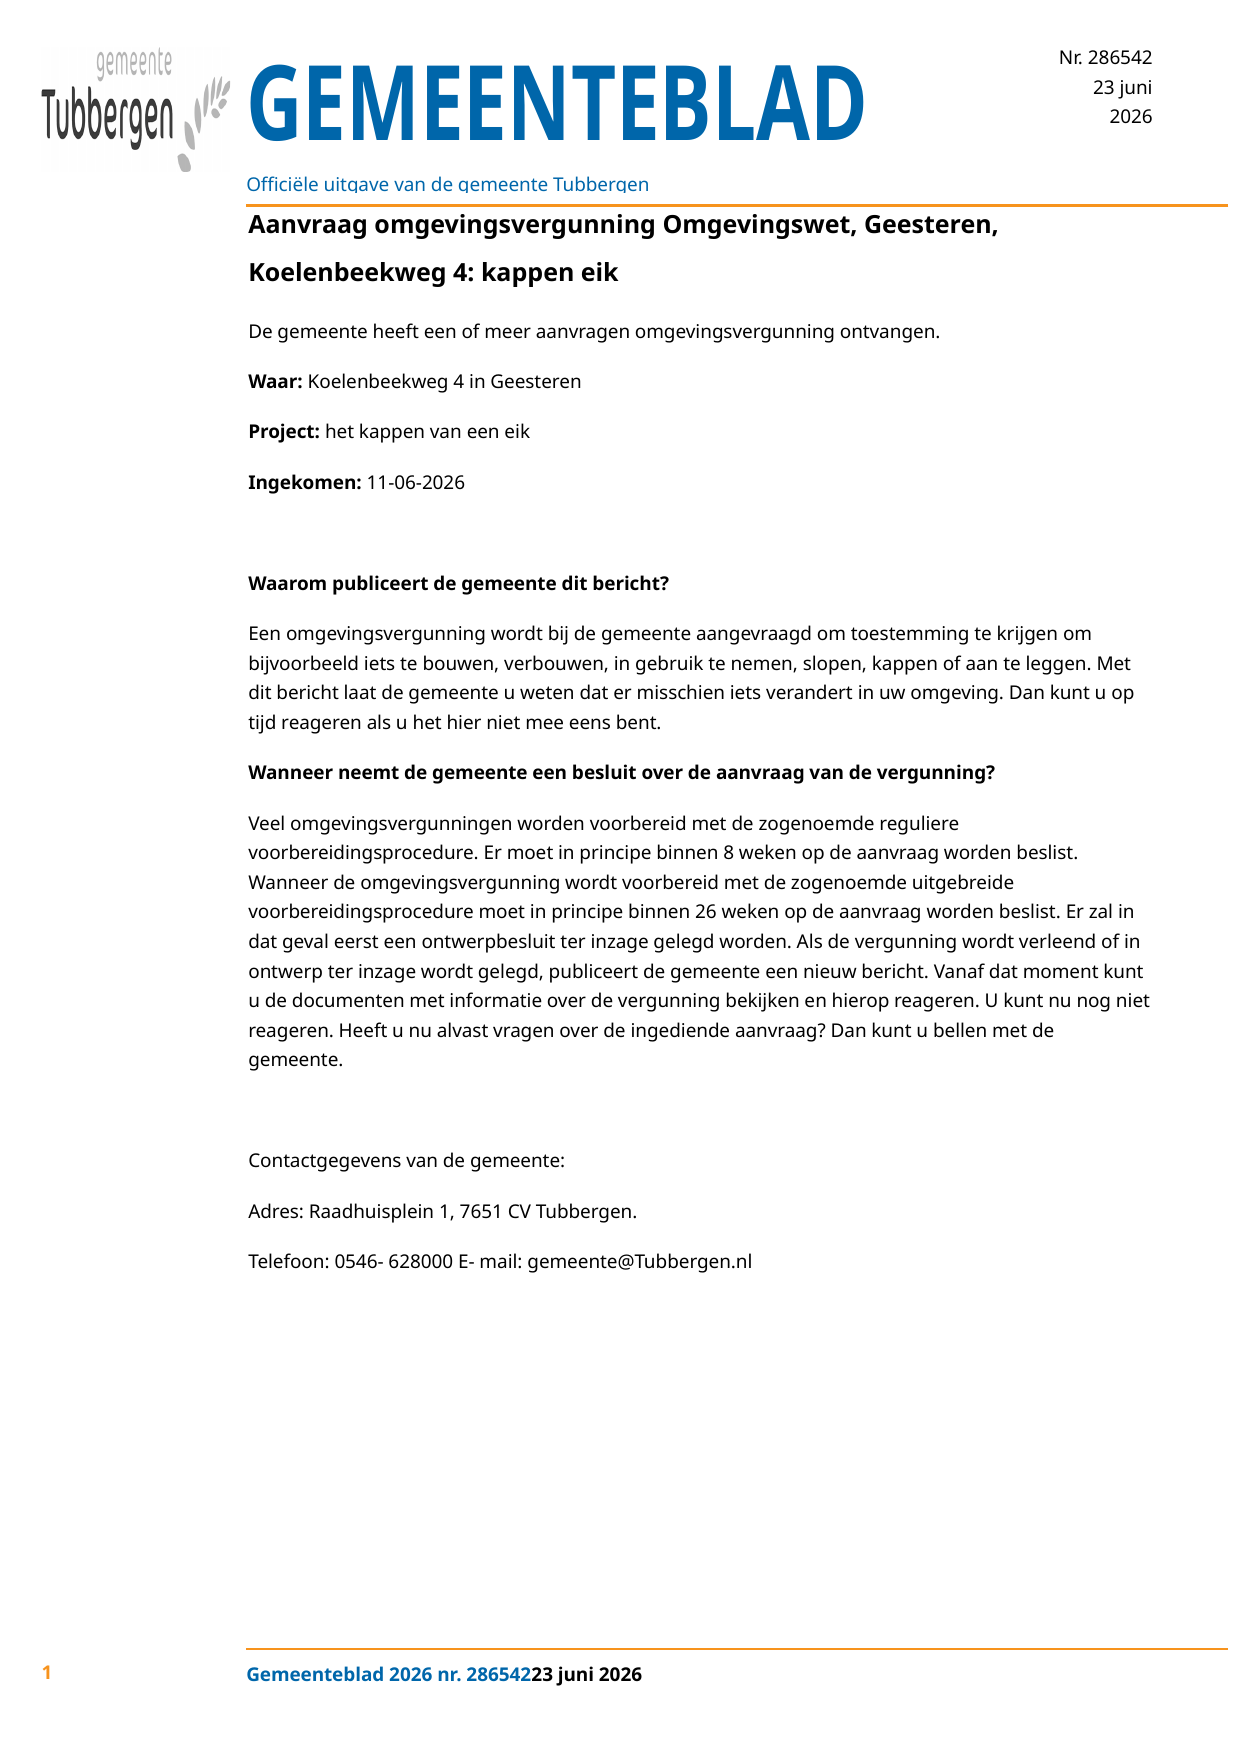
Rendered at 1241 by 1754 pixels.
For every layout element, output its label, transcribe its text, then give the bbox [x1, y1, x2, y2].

text Waarom publiceert de gemeente dit bericht? [248, 570, 1152, 596]
text Veel omgevingsvergunningen worden voorbereid met de zogenoemde reguliere voorbereidingsprocedure. Er moet in principe binnen 8 weken op de aanvraag worden beslist. Wanneer de omgevingsvergunning wordt voorbereid met de zogenoemde uitgebreide voorbereidingsprocedure moet in principe binnen 26 weken op de aanvraag worden beslist. Er zal in dat geval eerst een ontwerpbesluit ter inzage gelegd worden. Als de vergunning wordt verleend of in ontwerp ter inzage wordt gelegd, publiceert de gemeente een nieuw bericht. Vanaf dat moment kunt u de documenten met informatie over de vergunning bekijken en hierop reageren. U kunt nu nog niet reageren. Heeft u nu alvast vragen over de ingediende aanvraag? Dan kunt u bellen met de gemeente. [248, 810, 1152, 1072]
text Adres: Raadhuisplein 1, 7651 CV Tubbergen. [248, 1198, 1152, 1224]
text De gemeente heeft een of meer aanvragen omgevingsvergunning ontvangen. [248, 318, 1152, 344]
text Project: het kappen van een eik [248, 419, 1152, 444]
text Telefoon: 0546- 628000 E- mail: gemeente@Tubbergen.nl [248, 1248, 1152, 1274]
text Aanvraag omgevingsvergunning Omgevingswet, Geesteren, Koelenbeekweg 4: kappen eik [248, 207, 1152, 288]
text Waar: Koelenbeekweg 4 in Geesteren [248, 368, 1152, 394]
text Ingekomen: 11-06-2026 [248, 469, 1152, 495]
picture [41, 47, 231, 172]
text Wanneer neemt de gemeente een besluit over de aanvraag van de vergunning? [248, 759, 1152, 785]
text Een omgevingsvergunning wordt bij de gemeente aangevraagd om toestemming te krijgen om bijvoorbeeld iets te bouwen, verbouwen, in gebruik te nemen, slopen, kappen of aan te leggen. Met dit bericht laat de gemeente u weten dat er misschien iets verandert in uw omgeving. Dan kunt u op tijd reageren als u het hier niet mee eens bent. [248, 620, 1152, 735]
text Contactgegevens van de gemeente: [248, 1147, 1152, 1173]
